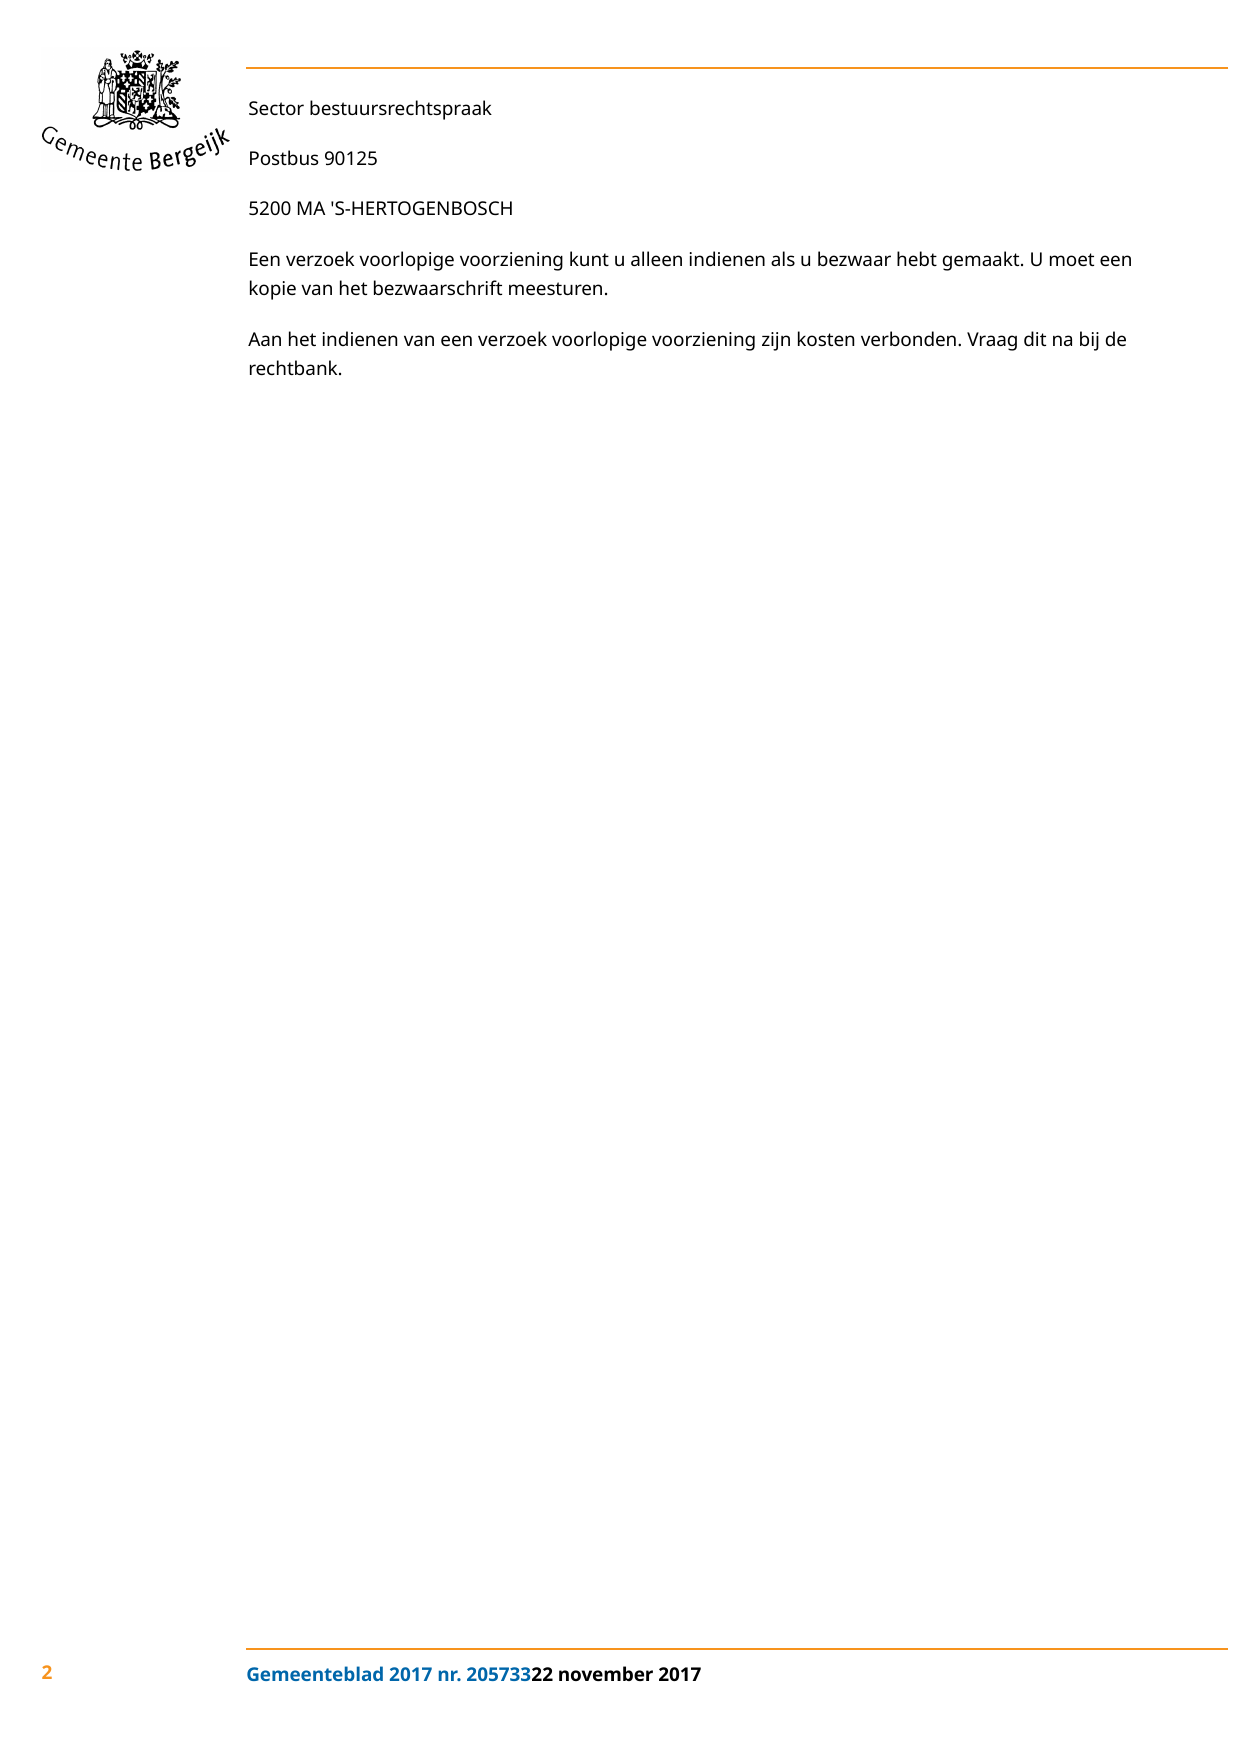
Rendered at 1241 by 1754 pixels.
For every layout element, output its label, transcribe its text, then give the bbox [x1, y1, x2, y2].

text Postbus 90125 [248, 145, 1152, 171]
text Sector bestuursrechtspraak [248, 95, 1152, 121]
picture [41, 47, 231, 172]
text Aan het indienen van een verzoek voorlopige voorziening zijn kosten verbonden. Vraag dit na bij de rechtbank. [248, 326, 1152, 381]
text Een verzoek voorlopige voorziening kunt u alleen indienen als u bezwaar hebt gemaakt. U moet een kopie van het bezwaarschrift meesturen. [248, 246, 1152, 301]
text 5200 MA 'S-HERTOGENBOSCH [248, 196, 1152, 221]
